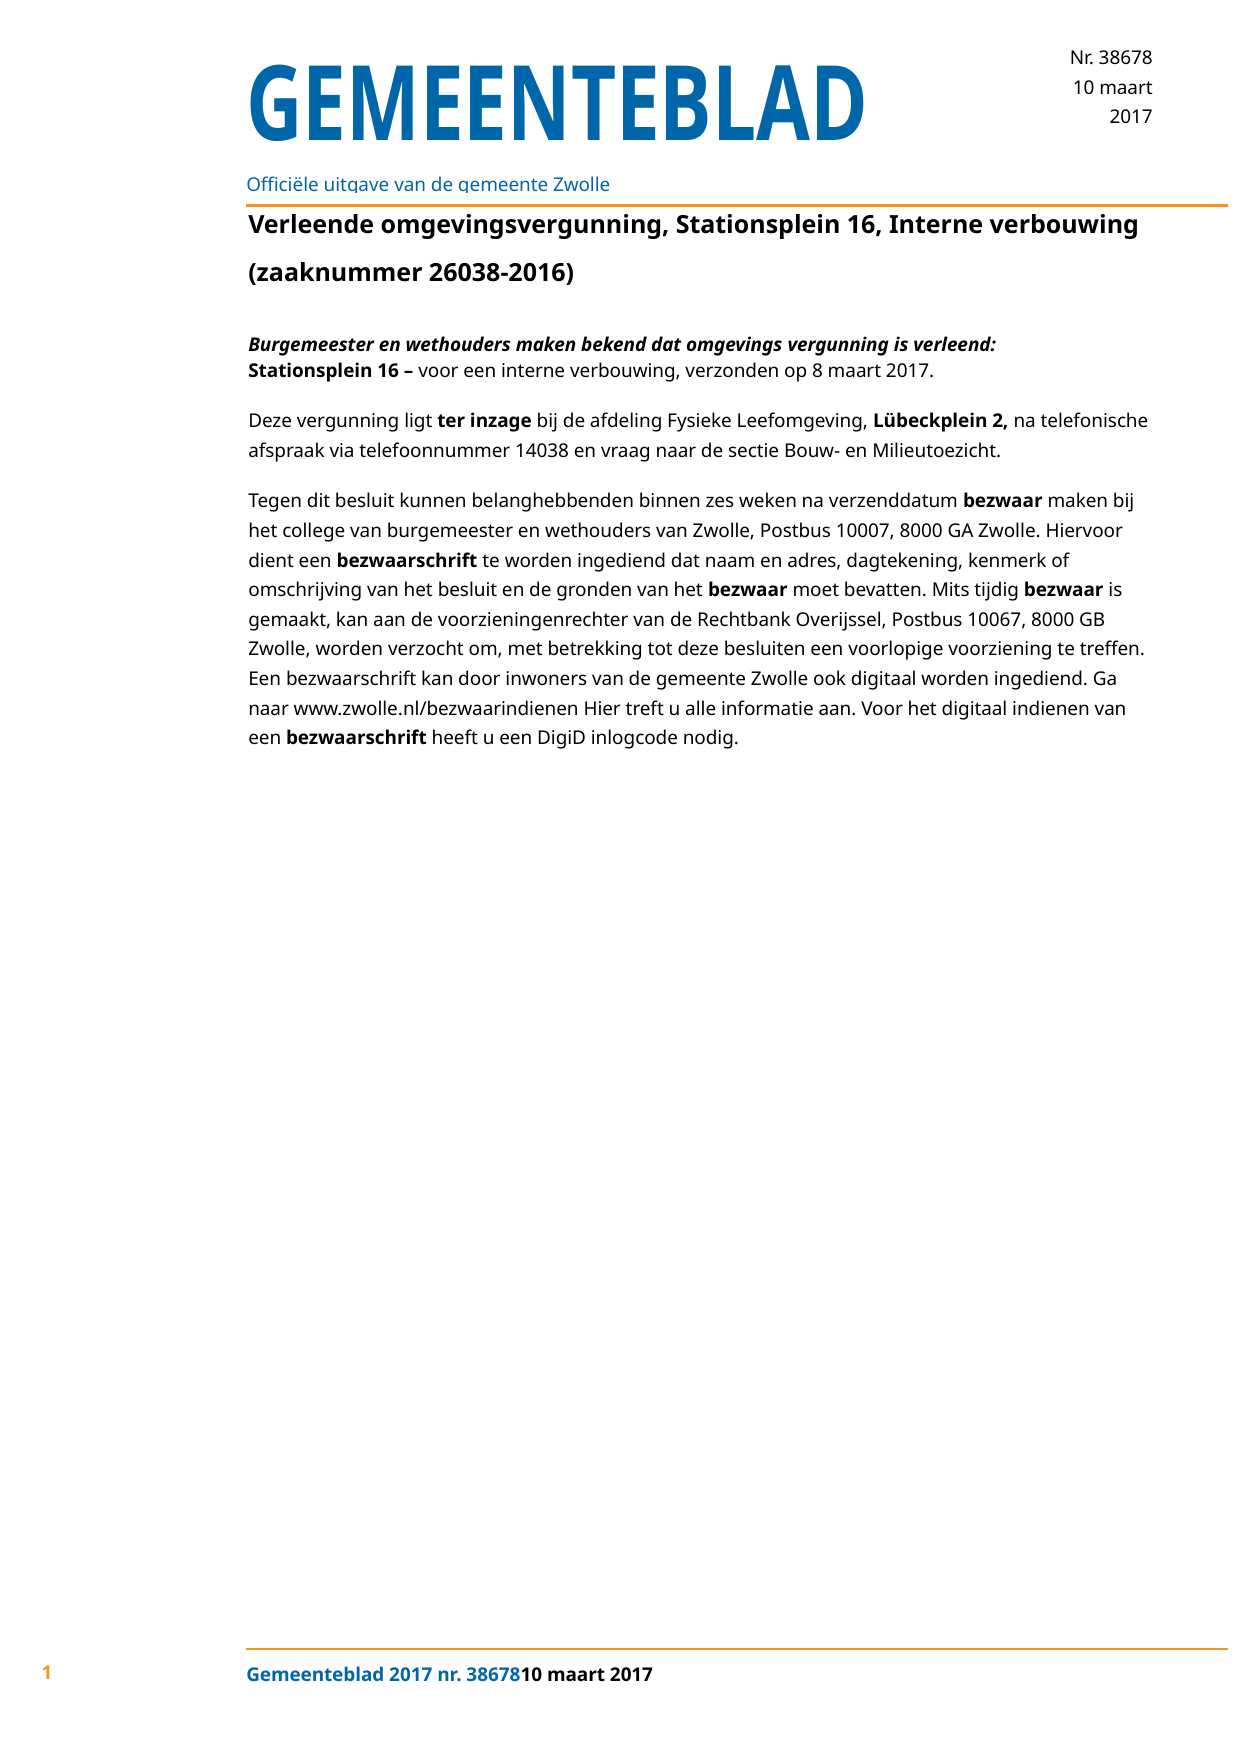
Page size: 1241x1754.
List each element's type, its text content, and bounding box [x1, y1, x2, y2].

text Burgemeester en wethouders maken bekend dat omgevings vergunning is verleend: [248, 331, 1152, 357]
text Deze vergunning ligt ter inzage bij de afdeling Fysieke Leefomgeving, Lübeckplein 2, na telefonische afspraak via telefoonnummer 14038 en vraag naar de sectie Bouw- en Milieutoezicht. [248, 408, 1152, 463]
text Verleende omgevingsvergunning, Stationsplein 16, Interne verbouwing (zaaknummer 26038-2016) [248, 207, 1152, 288]
text Stationsplein 16 – voor een interne verbouwing, verzonden op 8 maart 2017. [248, 357, 1152, 383]
text Tegen dit besluit kunnen belanghebbenden binnen zes weken na verzenddatum bezwaar maken bij het college van burgemeester en wethouders van Zwolle, Postbus 10007, 8000 GA Zwolle. Hiervoor dient een bezwaarschrift te worden ingediend dat naam en adres, dagtekening, kenmerk of omschrijving van het besluit en de gronden van het bezwaar moet bevatten. Mits tijdig bezwaar is gemaakt, kan aan de voorzieningenrechter van de Rechtbank Overijssel, Postbus 10067, 8000 GB Zwolle, worden verzocht om, met betrekking tot deze besluiten een voorlopige voorziening te treffen. Een bezwaarschrift kan door inwoners van de gemeente Zwolle ook digitaal worden ingediend. Ga naar www.zwolle.nl/bezwaarindienen Hier treft u alle informatie aan. Voor het digitaal indienen van een bezwaarschrift heeft u een DigiD inlogcode nodig. [248, 488, 1152, 750]
picture [41, 47, 231, 172]
